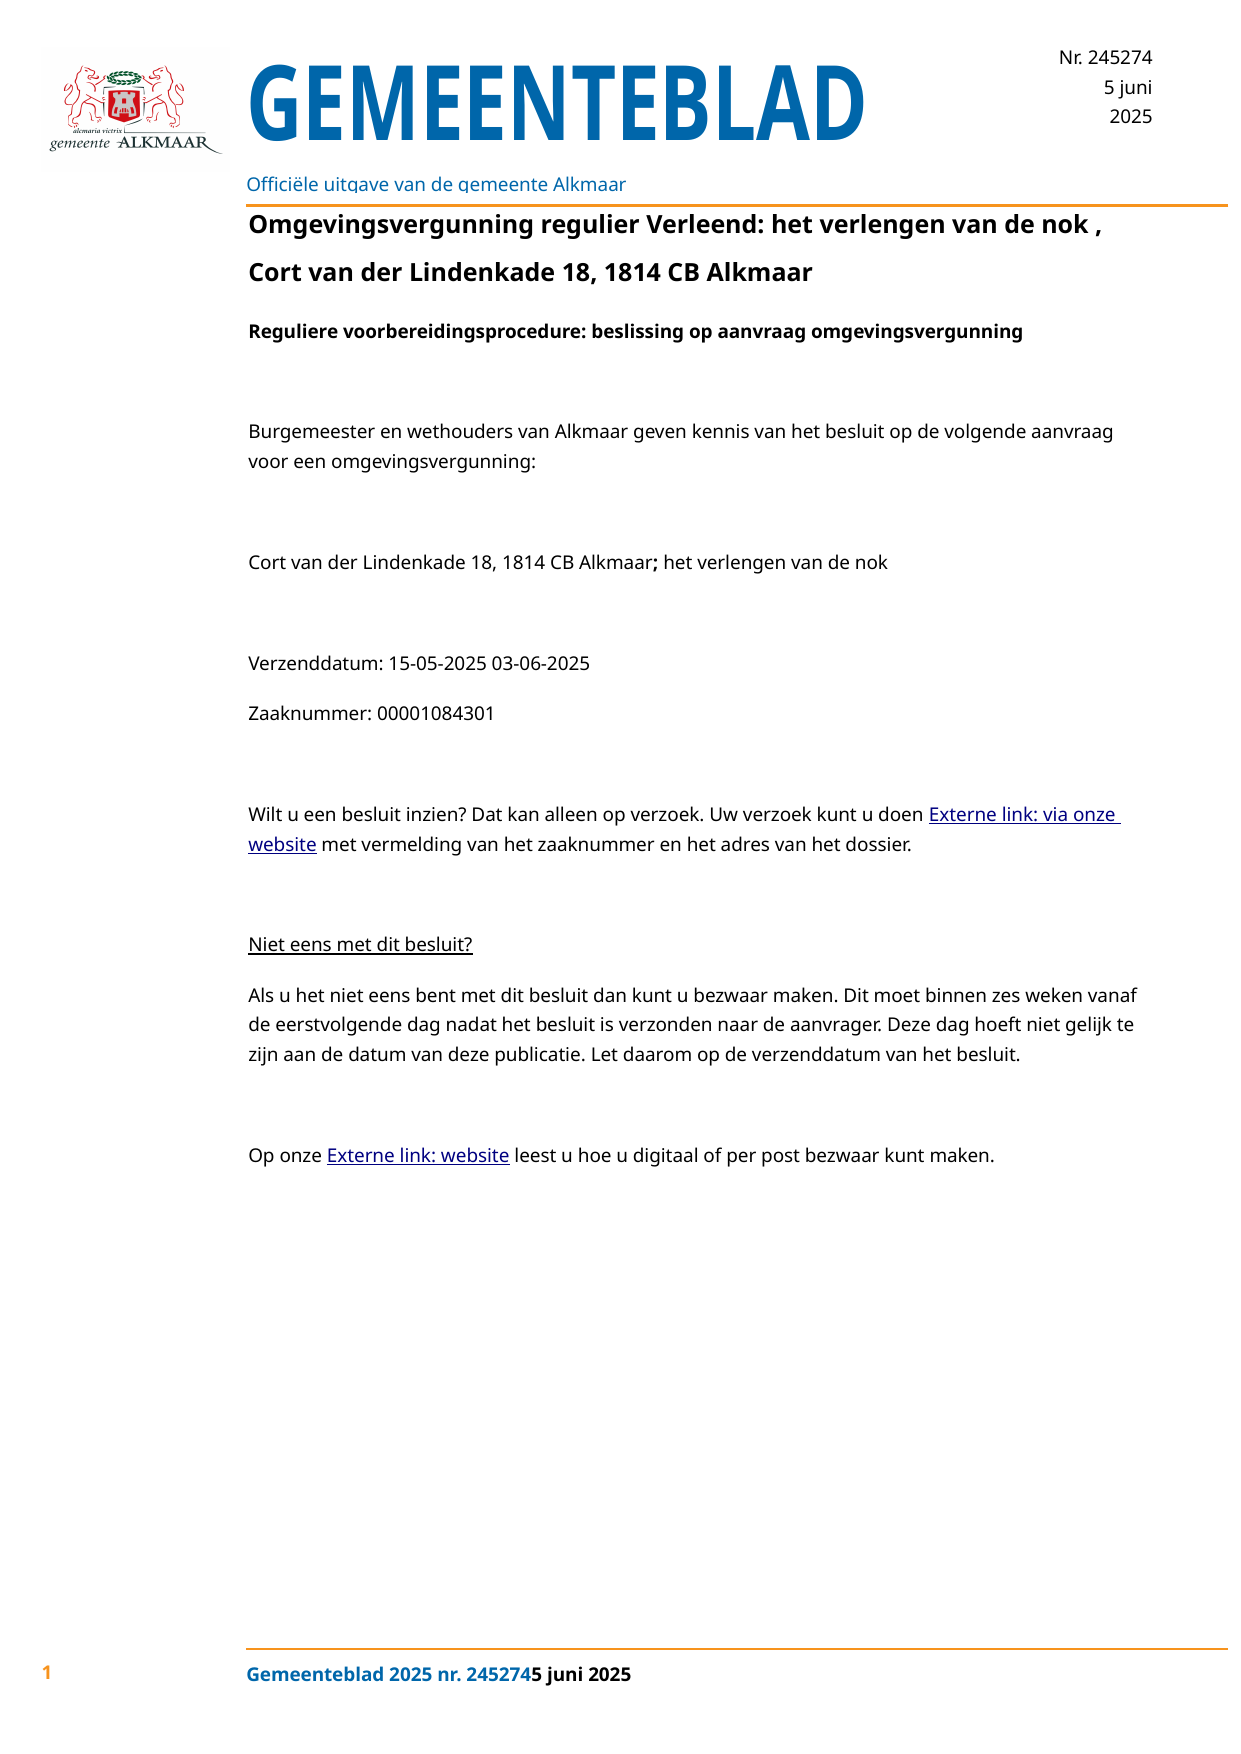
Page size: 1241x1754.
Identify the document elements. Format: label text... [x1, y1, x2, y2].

text Niet eens met dit besluit? [248, 932, 1152, 957]
text Reguliere voorbereidingsprocedure: beslissing op aanvraag omgevingsvergunning [248, 318, 1152, 344]
picture [41, 47, 231, 172]
text Zaaknummer: 00001084301 [248, 700, 1152, 726]
text Verzenddatum: 15-05-2025 03-06-2025 [248, 650, 1152, 676]
text Omgevingsvergunning regulier Verleend: het verlengen van de nok , Cort van der Lindenkade 18, 1814 CB Alkmaar [248, 207, 1152, 288]
text Wilt u een besluit inzien? Dat kan alleen op verzoek. Uw verzoek kunt u doen Externe link: via onze website met vermelding van het zaaknummer en het adres van het dossier. [248, 801, 1152, 857]
text Als u het niet eens bent met dit besluit dan kunt u bezwaar maken. Dit moet binnen zes weken vanaf de eerstvolgende dag nadat het besluit is verzonden naar de aanvrager. Deze dag hoeft niet gelijk te zijn aan de datum van deze publicatie. Let daarom op de verzenddatum van het besluit. [248, 982, 1152, 1067]
text Op onze Externe link: website leest u hoe u digitaal of per post bezwaar kunt maken. [248, 1142, 1152, 1168]
text Cort van der Lindenkade 18, 1814 CB Alkmaar; het verlengen van de nok [248, 549, 1152, 575]
text Burgemeester en wethouders van Alkmaar geven kennis van het besluit op de volgende aanvraag voor een omgevingsvergunning: [248, 419, 1152, 474]
